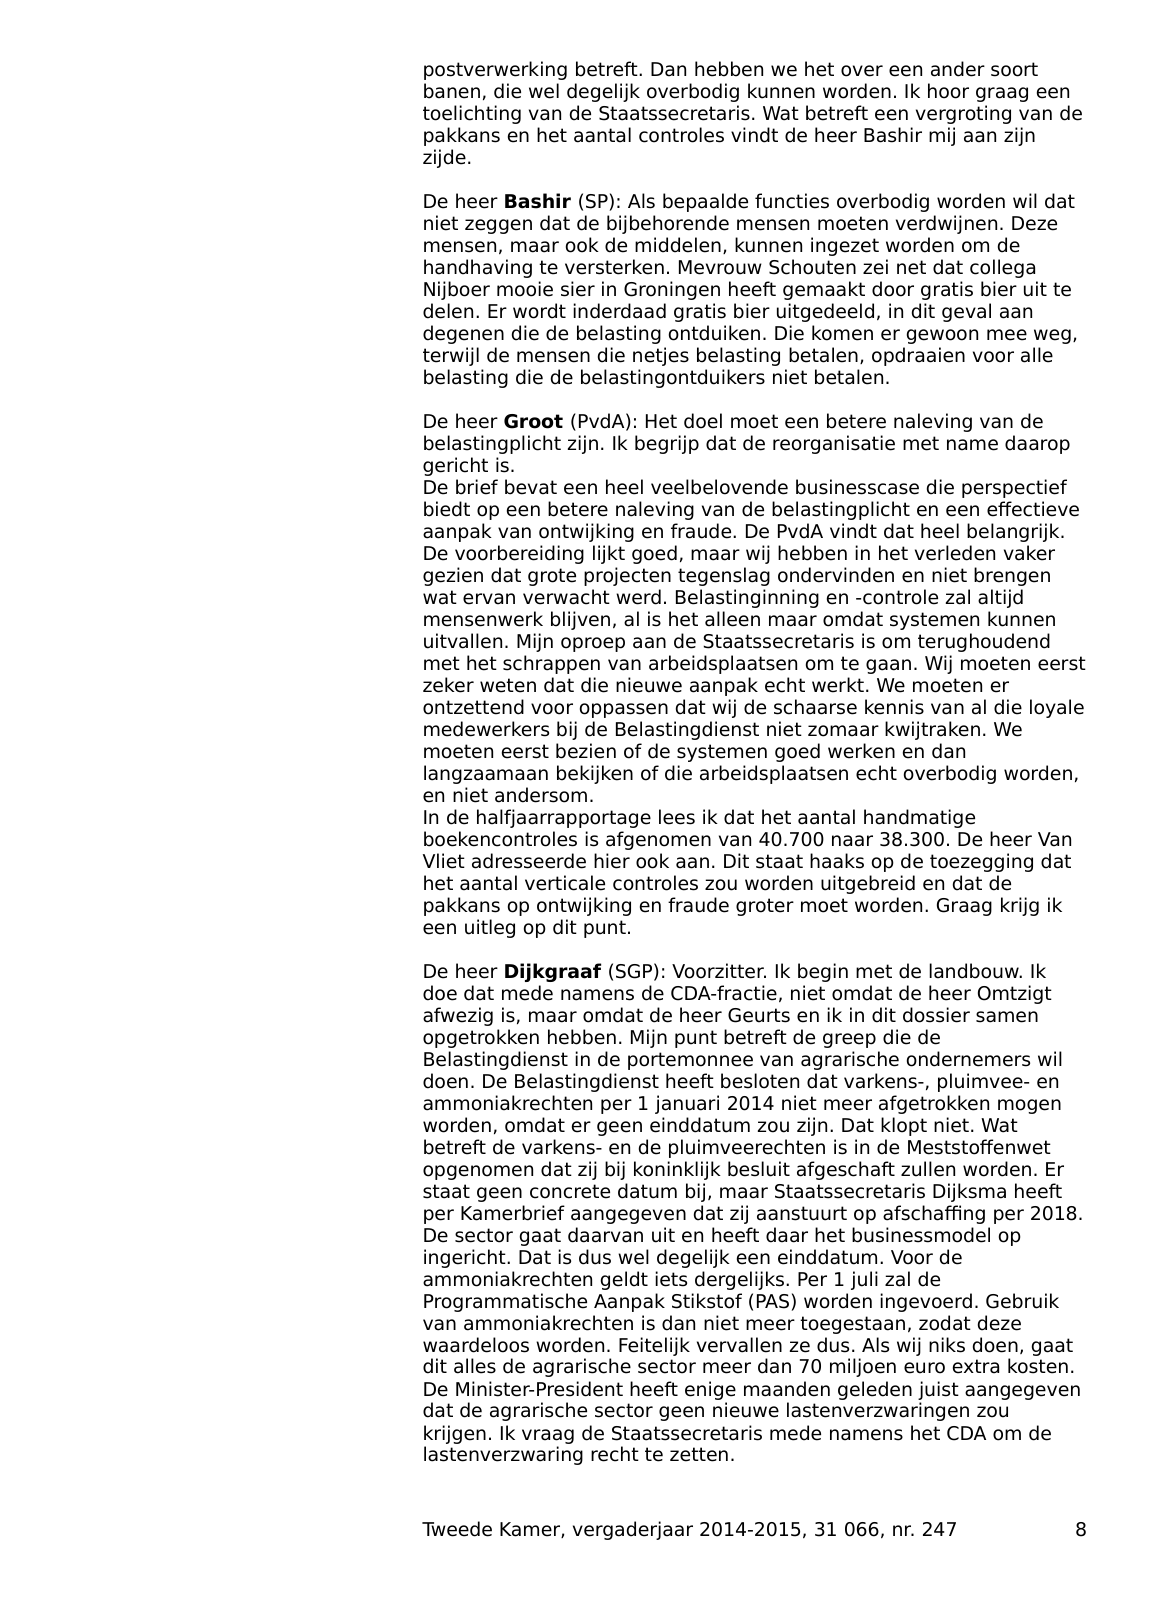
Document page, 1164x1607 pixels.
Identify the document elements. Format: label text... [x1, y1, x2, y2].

text postverwerking betreft. Dan hebben we het over een ander soort banen, die wel degelijk overbodig kunnen worden. Ik hoor graag een toelichting van de Staatssecretaris. Wat betreft een vergroting van de pakkans en het aantal controles vindt de heer Bashir mij aan zijn zijde. [422, 59, 1087, 169]
text De heer Bashir (SP): Als bepaalde functies overbodig worden wil dat niet zeggen dat de bijbehorende mensen moeten verdwijnen. Deze mensen, maar ook de middelen, kunnen ingezet worden om de handhaving te versterken. Mevrouw Schouten zei net dat collega Nijboer mooie sier in Groningen heeft gemaakt door gratis bier uit te delen. Er wordt inderdaad gratis bier uitgedeeld, in dit geval aan degenen die de belasting ontduiken. Die komen er gewoon mee weg, terwijl de mensen die netjes belasting betalen, opdraaien voor alle belasting die de belastingontduikers niet betalen. [422, 191, 1087, 389]
text De brief bevat een heel veelbelovende businesscase die perspectief biedt op een betere naleving van de belastingplicht en een effectieve aanpak van ontwijking en fraude. De PvdA vindt dat heel belangrijk. De voorbereiding lijkt goed, maar wij hebben in het verleden vaker gezien dat grote projecten tegenslag ondervinden en niet brengen wat ervan verwacht werd. Belastinginning en -controle zal altijd mensenwerk blijven, al is het alleen maar omdat systemen kunnen uitvallen. Mijn oproep aan de Staatssecretaris is om terughoudend met het schrappen van arbeidsplaatsen om te gaan. Wij moeten eerst zeker weten dat die nieuwe aanpak echt werkt. We moeten er ontzettend voor oppassen dat wij de schaarse kennis van al die loyale medewerkers bij de Belastingdienst niet zomaar kwijtraken. We moeten eerst bezien of de systemen goed werken en dan langzaamaan bekijken of die arbeidsplaatsen echt overbodig worden, en niet andersom. [422, 477, 1087, 807]
text De heer Groot (PvdA): Het doel moet een betere naleving van de belastingplicht zijn. Ik begrijp dat de reorganisatie met name daarop gericht is. [422, 411, 1087, 477]
text De heer Dijkgraaf (SGP): Voorzitter. Ik begin met de landbouw. Ik doe dat mede namens de CDA-fractie, niet omdat de heer Omtzigt afwezig is, maar omdat de heer Geurts en ik in dit dossier samen opgetrokken hebben. Mijn punt betreft de greep die de Belastingdienst in de portemonnee van agrarische ondernemers wil doen. De Belastingdienst heeft besloten dat varkens-, pluimvee- en ammoniakrechten per 1 januari 2014 niet meer afgetrokken mogen worden, omdat er geen einddatum zou zijn. Dat klopt niet. Wat betreft de varkens- en de pluimveerechten is in de Meststoffenwet opgenomen dat zij bij koninklijk besluit afgeschaft zullen worden. Er staat geen concrete datum bij, maar Staatssecretaris Dijksma heeft per Kamerbrief aangegeven dat zij aanstuurt op afschaffing per 2018. De sector gaat daarvan uit en heeft daar het businessmodel op ingericht. Dat is dus wel degelijk een einddatum. Voor de ammoniakrechten geldt iets dergelijks. Per 1 juli zal de Programmatische Aanpak Stikstof (PAS) worden ingevoerd. Gebruik van ammoniakrechten is dan niet meer toegestaan, zodat deze waardeloos worden. Feitelijk vervallen ze dus. Als wij niks doen, gaat dit alles de agrarische sector meer dan 70 miljoen euro extra kosten. De Minister-President heeft enige maanden geleden juist aangegeven dat de agrarische sector geen nieuwe lastenverzwaringen zou krijgen. Ik vraag de Staatssecretaris mede namens het CDA om de lastenverzwaring recht te zetten. [422, 961, 1087, 1466]
text In de halfjaarrapportage lees ik dat het aantal handmatige boekencontroles is afgenomen van 40.700 naar 38.300. De heer Van Vliet adresseerde hier ook aan. Dit staat haaks op de toezegging dat het aantal verticale controles zou worden uitgebreid en dat de pakkans op ontwijking en fraude groter moet worden. Graag krijg ik een uitleg op dit punt. [422, 807, 1087, 939]
